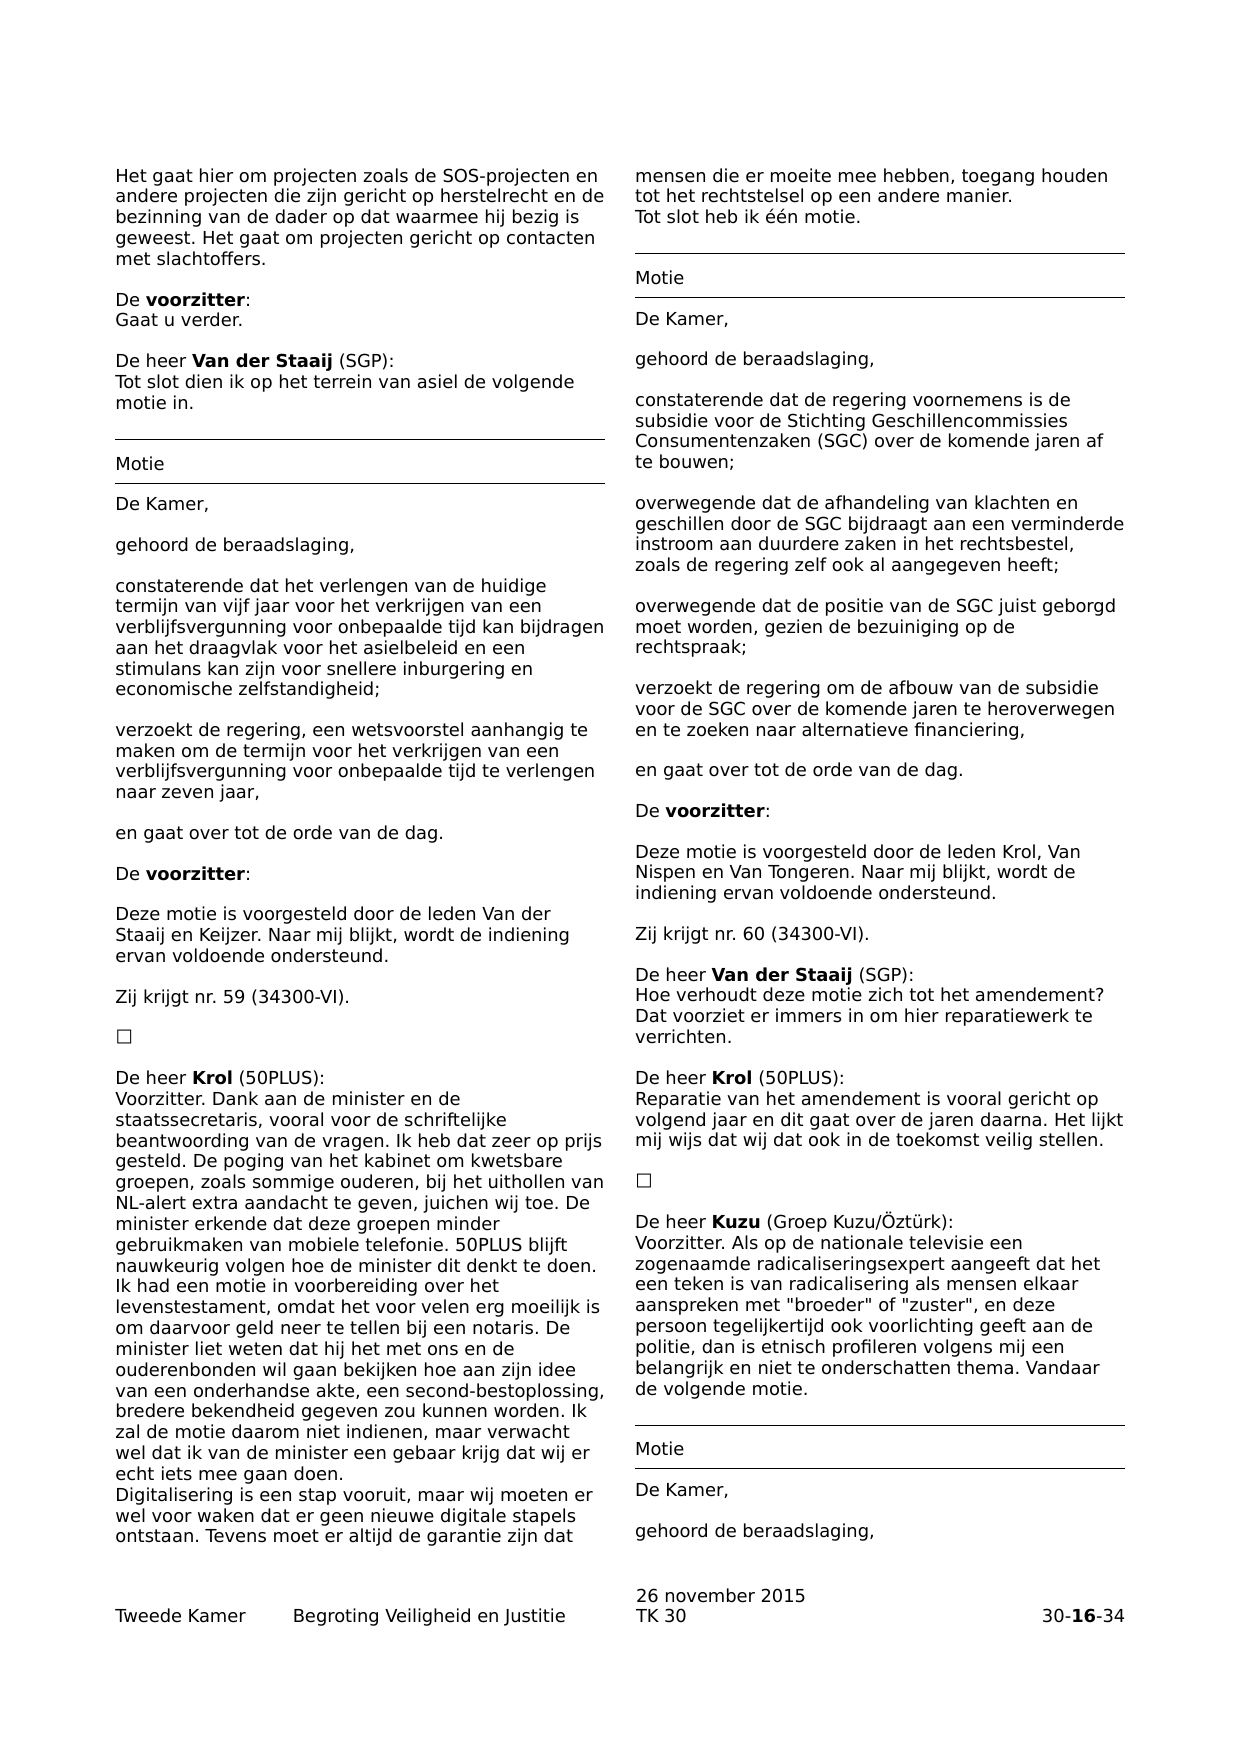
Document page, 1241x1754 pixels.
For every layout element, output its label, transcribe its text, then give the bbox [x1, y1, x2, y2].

text verzoekt de regering om de afbouw van de subsidie voor de SGC over de komende jaren te heroverwegen en te zoeken naar alternatieve financiering, [635, 678, 1125, 740]
text en gaat over tot de orde van de dag. [635, 760, 1125, 781]
text Zij krijgt nr. 60 (34300-VI). [635, 924, 1125, 944]
text De voorzitter: [635, 801, 1125, 822]
text Deze motie is voorgesteld door de leden Van der Staaij en Keijzer. Naar mij blijkt, wordt de indiening ervan voldoende ondersteund. [115, 904, 605, 966]
text Voorzitter. Dank aan de minister en de staatssecretaris, vooral voor de schriftelijke beantwoording van de vragen. Ik heb dat zeer op prijs gesteld. De poging van het kabinet om kwetsbare groepen, zoals sommige ouderen, bij het uithollen van NL-alert extra aandacht te geven, juichen wij toe. De minister erkende dat deze groepen minder gebruikmaken van mobiele telefonie. 50PLUS blijft nauwkeurig volgen hoe de minister dit denkt te doen. [115, 1089, 605, 1276]
text Digitalisering is een stap vooruit, maar wij moeten er wel voor waken dat er geen nieuwe digitale stapels ontstaan. Tevens moet er altijd de garantie zijn dat [115, 1484, 605, 1547]
text De heer Van der Staaij (SGP): [115, 351, 605, 372]
text Motie [115, 453, 605, 474]
text De heer Krol (50PLUS): [635, 1068, 1125, 1088]
text gehoord de beraadslaging, [635, 349, 1125, 370]
text Reparatie van het amendement is vooral gericht op volgend jaar en dit gaat over de jaren daarna. Het lijkt mij wijs dat wij dat ook in de toekomst veilig stellen. [635, 1088, 1125, 1151]
text Ik had een motie in voorbereiding over het levenstestament, omdat het voor velen erg moeilijk is om daarvoor geld neer te tellen bij een notaris. De minister liet weten dat hij het met ons en de ouderenbonden wil gaan bekijken hoe aan zijn idee van een onderhandse akte, een second-bestoplossing, bredere bekendheid gegeven zou kunnen worden. Ik zal de motie daarom niet indienen, maar verwacht wel dat ik van de minister een gebaar krijg dat wij er echt iets mee gaan doen. [115, 1276, 605, 1484]
text De heer Kuzu (Groep Kuzu/Öztürk): [635, 1212, 1125, 1232]
text overwegende dat de afhandeling van klachten en geschillen door de SGC bijdraagt aan een verminderde instroom aan duurdere zaken in het rechtsbestel, zoals de regering zelf ook al aangegeven heeft; [635, 493, 1125, 576]
text ⬜ [115, 1027, 605, 1048]
text Deze motie is voorgesteld door de leden Krol, Van Nispen en Van Tongeren. Naar mij blijkt, wordt de indiening ervan voldoende ondersteund. [635, 842, 1125, 904]
text Hoe verhoudt deze motie zich tot het amendement? Dat voorziet er immers in om hier reparatiewerk te verrichten. [635, 985, 1125, 1048]
text constaterende dat het verlengen van de huidige termijn van vijf jaar voor het verkrijgen van een verblijfsvergunning voor onbepaalde tijd kan bijdragen aan het draagvlak voor het asielbeleid en een stimulans kan zijn voor snellere inburgering en economische zelfstandigheid; [115, 576, 605, 700]
text De heer Krol (50PLUS): [115, 1068, 605, 1089]
text De voorzitter: [115, 863, 605, 884]
text De heer Van der Staaij (SGP): [635, 964, 1125, 985]
text Gaat u verder. [115, 310, 605, 331]
text Motie [635, 1439, 1125, 1460]
text De voorzitter: [115, 289, 605, 310]
text De Kamer, [635, 1480, 1125, 1500]
text en gaat over tot de orde van de dag. [115, 823, 605, 843]
text constaterende dat de regering voornemens is de subsidie voor de Stichting Geschillencommissies Consumentenzaken (SGC) over de komende jaren af te bouwen; [635, 390, 1125, 473]
text De Kamer, [115, 494, 605, 515]
text Tot slot dien ik op het terrein van asiel de volgende motie in. [115, 372, 605, 413]
text verzoekt de regering, een wetsvoorstel aanhangig te maken om de termijn voor het verkrijgen van een verblijfsvergunning voor onbepaalde tijd te verlengen naar zeven jaar, [115, 720, 605, 803]
text Zij krijgt nr. 59 (34300-VI). [115, 986, 605, 1007]
text mensen die er moeite mee hebben, toegang houden tot het rechtstelsel op een andere manier. [635, 165, 1125, 207]
text Het gaat hier om projecten zoals de SOS-projecten en andere projecten die zijn gericht op herstelrecht en de bezinning van de dader op dat waarmee hij bezig is geweest. Het gaat om projecten gericht op contacten met slachtoffers. [115, 165, 605, 269]
text Motie [635, 268, 1125, 288]
text ⬜ [635, 1171, 1125, 1192]
text overwegende dat de positie van de SGC juist geborgd moet worden, gezien de bezuiniging op de rechtspraak; [635, 596, 1125, 658]
text gehoord de beraadslaging, [115, 535, 605, 556]
text Voorzitter. Als op de nationale televisie een zogenaamde radicaliseringsexpert aangeeft dat het een teken is van radicalisering als mensen elkaar aanspreken met "broeder" of "zuster", en deze persoon tegelijkertijd ook voorlichting geeft aan de politie, dan is etnisch profileren volgens mij een belangrijk en niet te onderschatten thema. Vandaar de volgende motie. [635, 1232, 1125, 1399]
text Tot slot heb ik één motie. [635, 207, 1125, 228]
text gehoord de beraadslaging, [635, 1520, 1125, 1541]
text De Kamer, [635, 308, 1125, 329]
